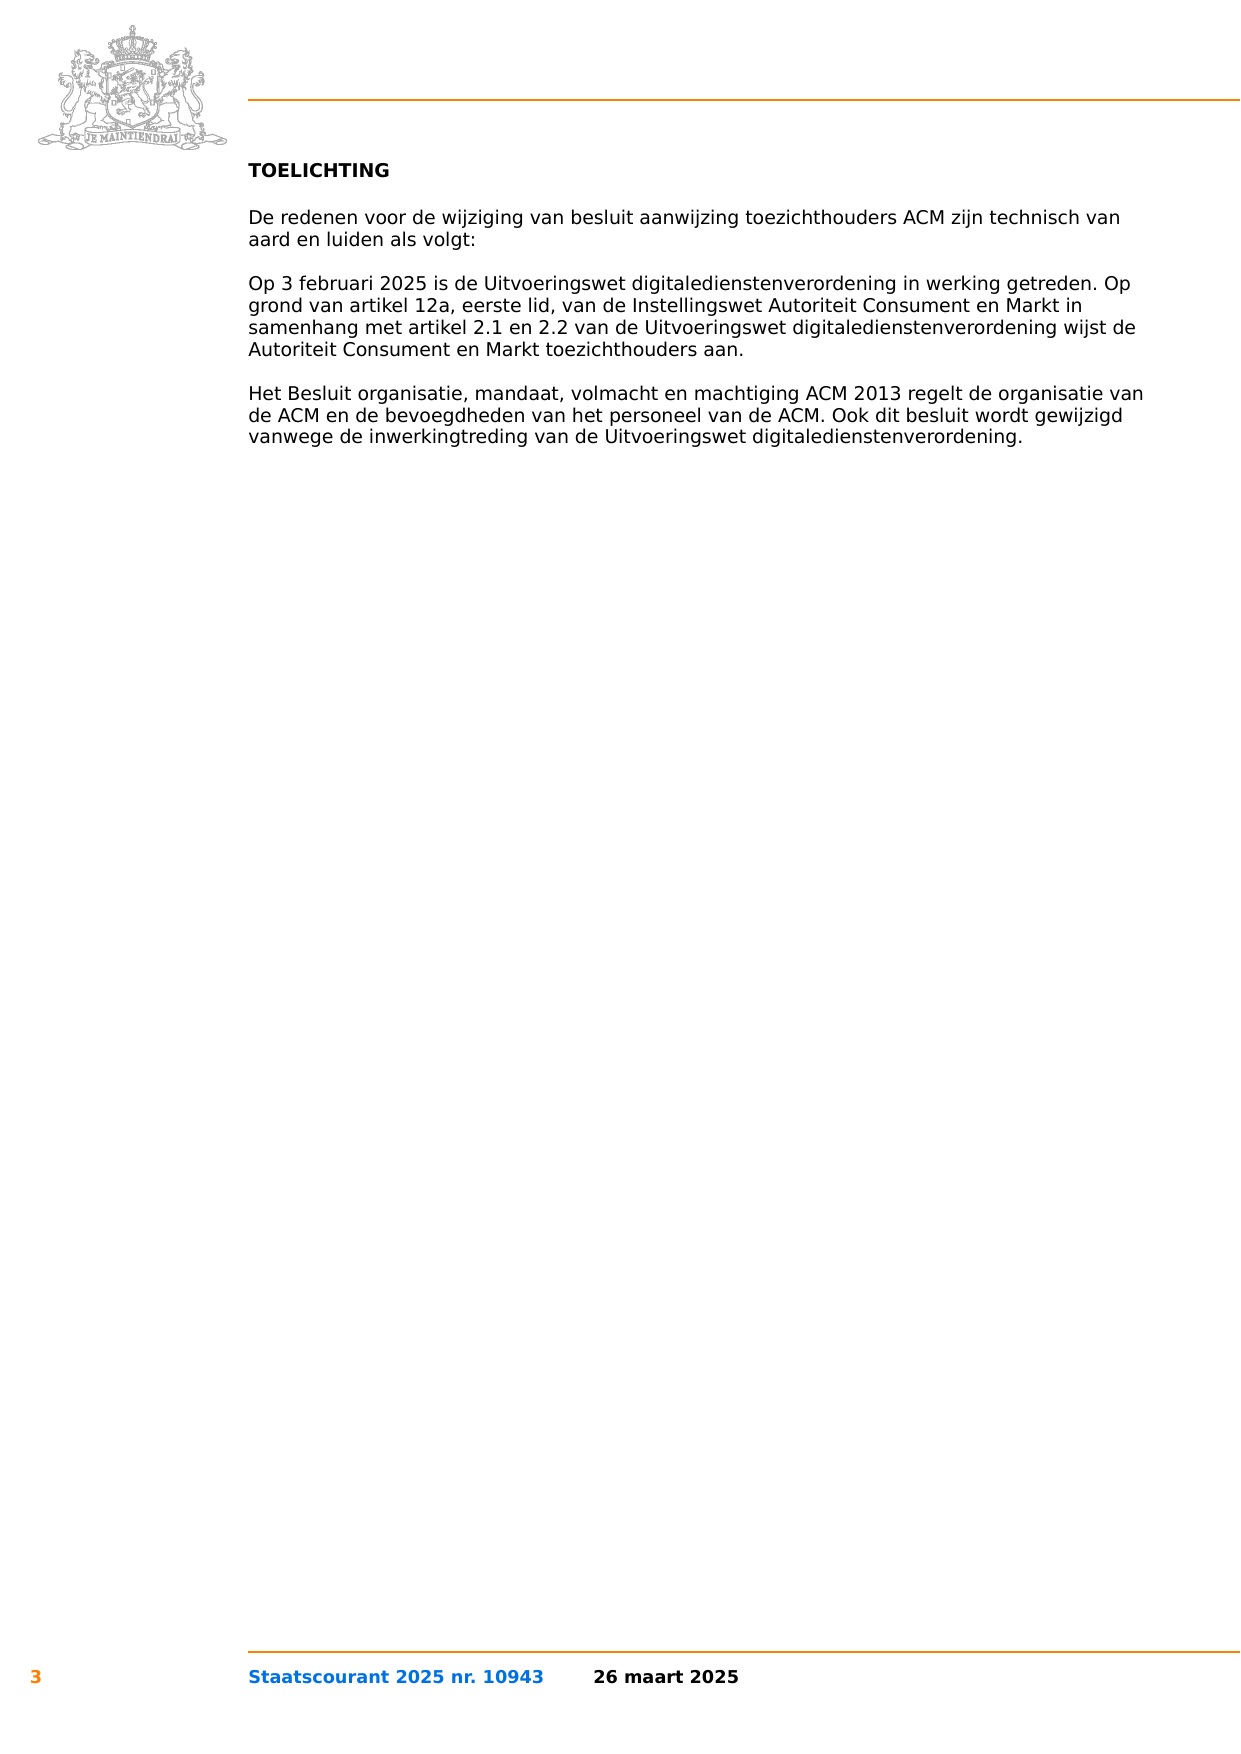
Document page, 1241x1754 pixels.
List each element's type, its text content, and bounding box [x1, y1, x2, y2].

picture [38, 25, 227, 150]
text De redenen voor de wijziging van besluit aanwijzing toezichthouders ACM zijn technisch van aard en luiden als volgt: [248, 207, 1163, 251]
text Het Besluit organisatie, mandaat, volmacht en machtiging ACM 2013 regelt de organisatie van de ACM en de bevoegdheden van het personeel van de ACM. Ook dit besluit wordt gewijzigd vanwege de inwerkingtreding van de Uitvoeringswet digitaledienstenverordening. [248, 382, 1163, 448]
subtitle TOELICHTING [248, 160, 1163, 182]
text Op 3 februari 2025 is de Uitvoeringswet digitaledienstenverordening in werking getreden. Op grond van artikel 12a, eerste lid, van de Instellingswet Autoriteit Consument en Markt in samenhang met artikel 2.1 en 2.2 van de Uitvoeringswet digitaledienstenverordening wijst de Autoriteit Consument en Markt toezichthouders aan. [248, 273, 1163, 361]
